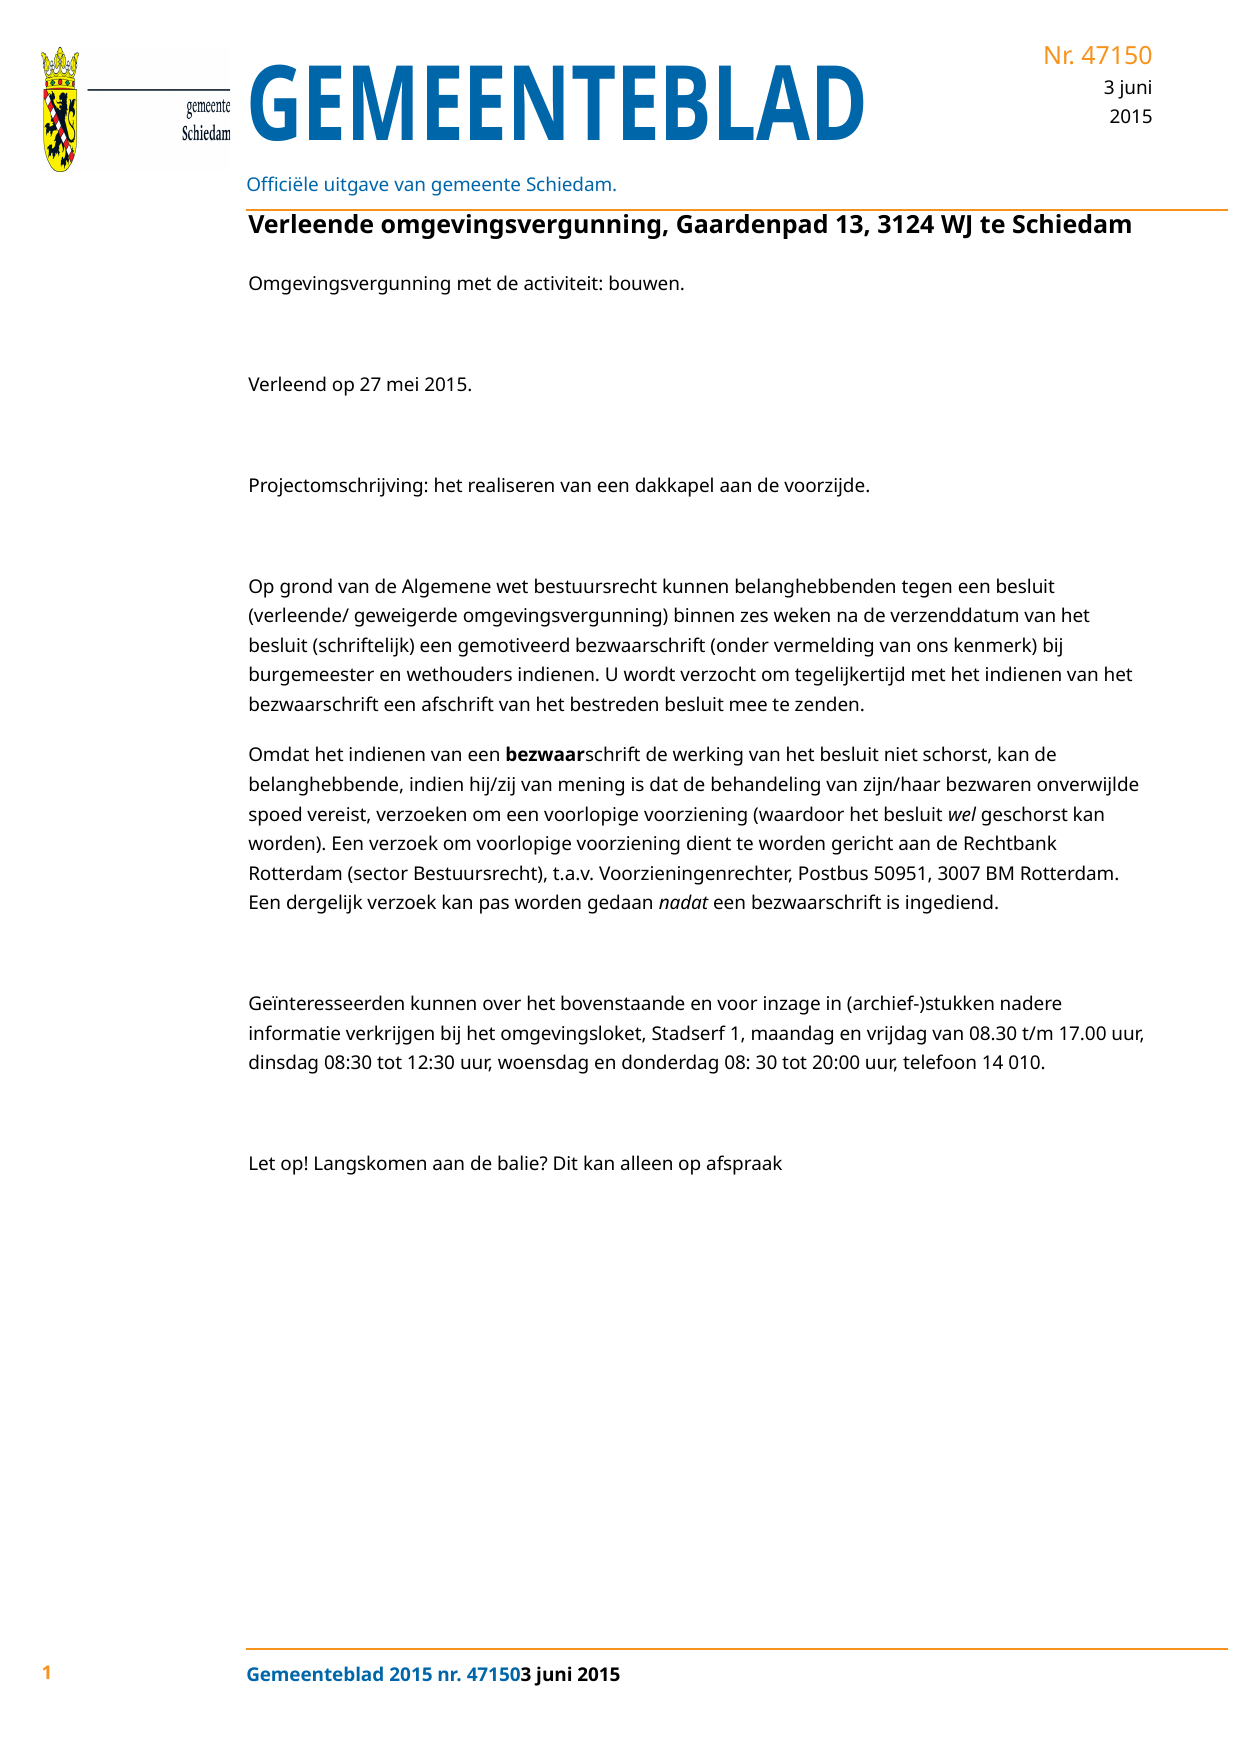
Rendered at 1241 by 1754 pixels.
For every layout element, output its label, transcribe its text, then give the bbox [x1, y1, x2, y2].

text Let op! Langskomen aan de balie? Dit kan alleen op afspraak [248, 1150, 1152, 1176]
text Verleende omgevingsvergunning, Gaardenpad 13, 3124 WJ te Schiedam [248, 211, 1152, 241]
text Omdat het indienen van een bezwaarschrift de werking van het besluit niet schorst, kan de belanghebbende, indien hij/zij van mening is dat de behandeling van zijn/haar bezwaren onverwijlde spoed vereist, verzoeken om een voorlopige voorziening (waardoor het besluit wel geschorst kan worden). Een verzoek om voorlopige voorziening dient te worden gericht aan de Rechtbank Rotterdam (sector Bestuursrecht), t.a.v. Voorzieningenrechter, Postbus 50951, 3007 BM Rotterdam. Een dergelijk verzoek kan pas worden gedaan nadat een bezwaarschrift is ingediend. [248, 742, 1152, 915]
text Verleend op 27 mei 2015. [248, 371, 1152, 397]
text Op grond van de Algemene wet bestuursrecht kunnen belanghebbenden tegen een besluit (verleende/ geweigerde omgevingsvergunning) binnen zes weken na de verzenddatum van het besluit (schriftelijk) een gemotiveerd bezwaarschrift (onder vermelding van ons kenmerk) bij burgemeester en wethouders indienen. U wordt verzocht om tegelijkertijd met het indienen van het bezwaarschrift een afschrift van het bestreden besluit mee te zenden. [248, 573, 1152, 717]
picture [41, 47, 231, 172]
text Omgevingsvergunning met de activiteit: bouwen. [248, 270, 1152, 296]
text Projectomschrijving: het realiseren van een dakkapel aan de voorzijde. [248, 472, 1152, 498]
text Geïnteresseerden kunnen over het bovenstaande en voor inzage in (archief-)stukken nadere informatie verkrijgen bij het omgevingsloket, Stadserf 1, maandag en vrijdag van 08.30 t/m 17.00 uur, dinsdag 08:30 tot 12:30 uur, woensdag en donderdag 08: 30 tot 20:00 uur, telefoon 14 010. [248, 990, 1152, 1075]
